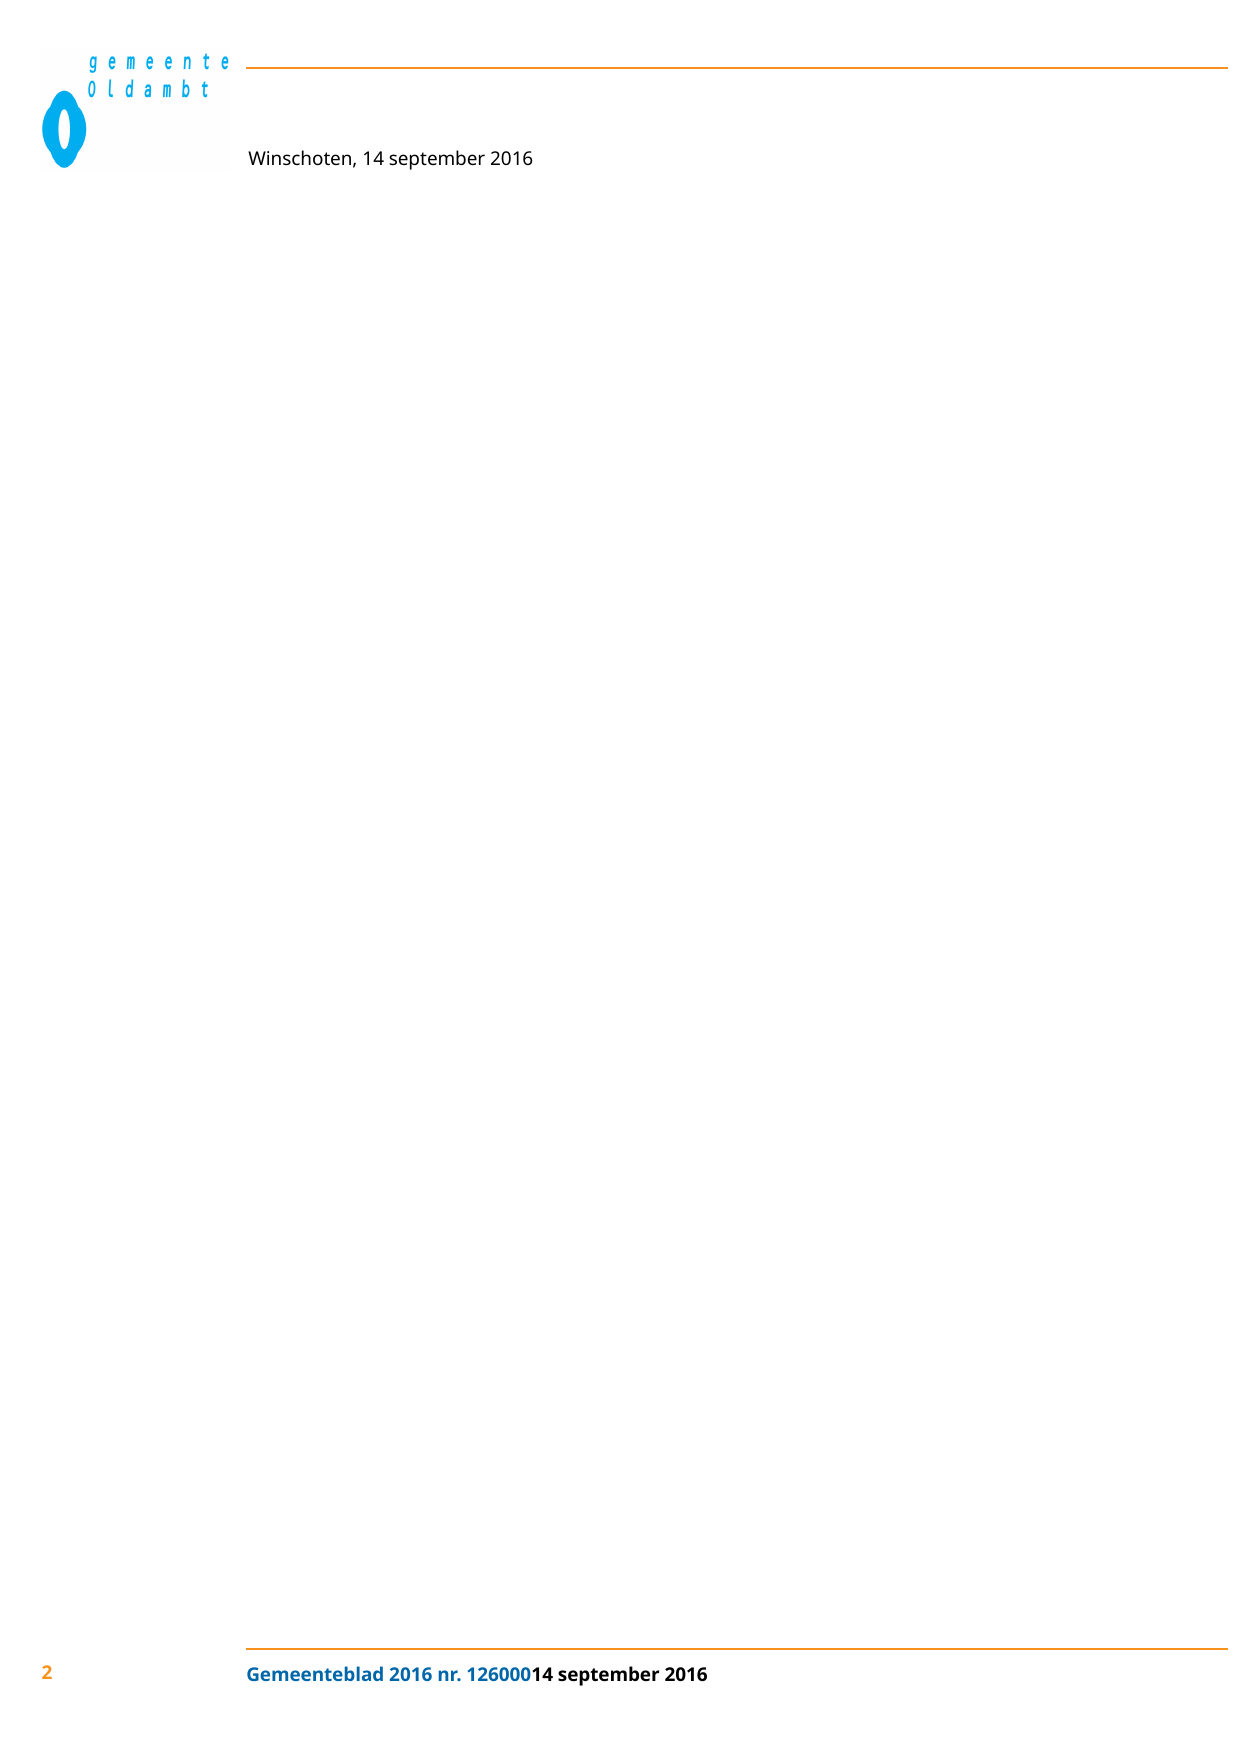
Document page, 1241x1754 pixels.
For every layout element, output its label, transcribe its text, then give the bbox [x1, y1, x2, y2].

text Winschoten, 14 september 2016 [248, 145, 1152, 171]
picture [41, 47, 231, 172]
